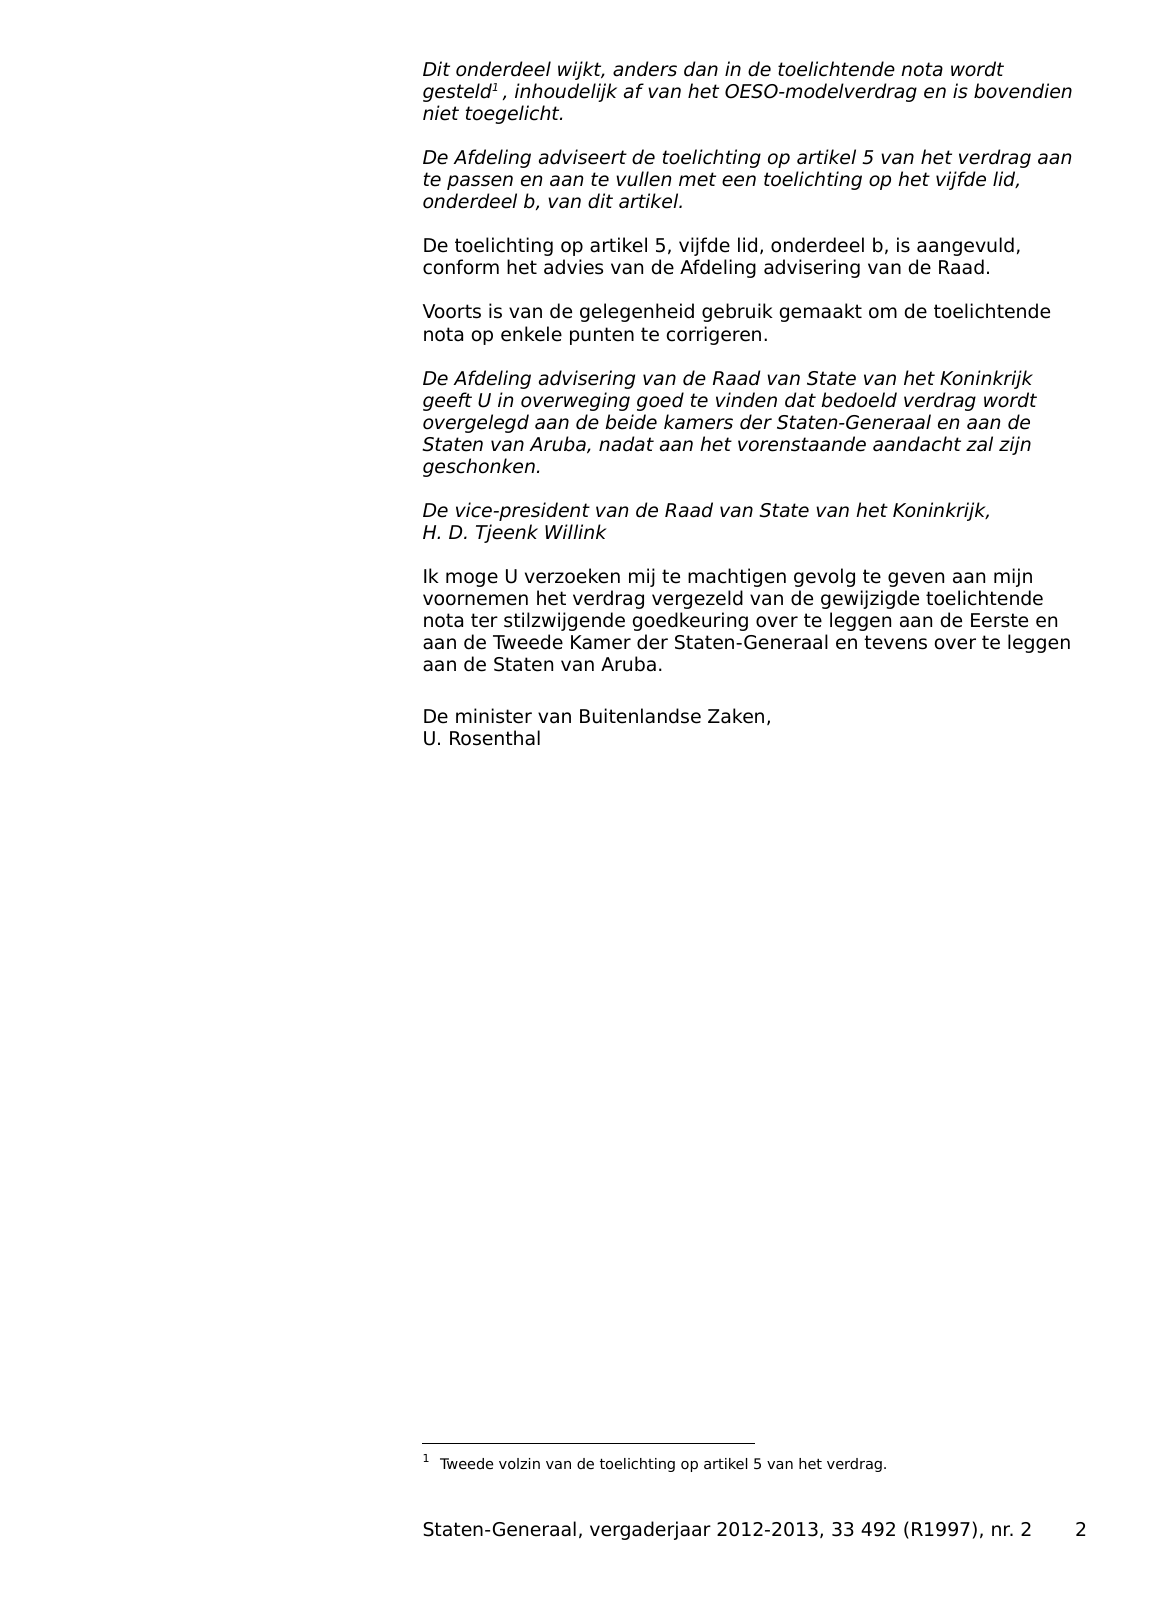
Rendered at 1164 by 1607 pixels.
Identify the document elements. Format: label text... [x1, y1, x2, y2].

text Voorts is van de gelegenheid gebruik gemaakt om de toelichtende nota op enkele punten te corrigeren. [422, 301, 1087, 345]
text De minister van Buitenlandse Zaken, U. Rosenthal [422, 706, 1087, 750]
text Ik moge U verzoeken mij te machtigen gevolg te geven aan mijn voornemen het verdrag vergezeld van de gewijzigde toelichtende nota ter stilzwijgende goedkeuring over te leggen aan de Eerste en aan de Tweede Kamer der Staten-Generaal en tevens over te leggen aan de Staten van Aruba. [422, 566, 1087, 676]
text De Afdeling adviseert de toelichting op artikel 5 van het verdrag aan te passen en aan te vullen met een toelichting op het vijfde lid, onderdeel b, van dit artikel. [422, 147, 1087, 213]
text De Afdeling advisering van de Raad van State van het Koninkrijk geeft U in overweging goed te vinden dat bedoeld verdrag wordt overgelegd aan de beide kamers der Staten-Generaal en aan de Staten van Aruba, nadat aan het vorenstaande aandacht zal zijn geschonken. [422, 368, 1087, 477]
text H. D. Tjeenk Willink [422, 522, 1087, 544]
text De vice-president van de Raad van State van het Koninkrijk, [422, 500, 1087, 522]
text Tweede volzin van de toelichting op artikel 5 van het verdrag. [422, 1452, 1087, 1474]
text Dit onderdeel wijkt, anders dan in de toelichtende nota wordt gesteld, inhoudelijk af van het OESO-modelverdrag en is bovendien niet toegelicht. [422, 59, 1087, 125]
text De toelichting op artikel 5, vijfde lid, onderdeel b, is aangevuld, conform het advies van de Afdeling advisering van de Raad. [422, 235, 1087, 279]
